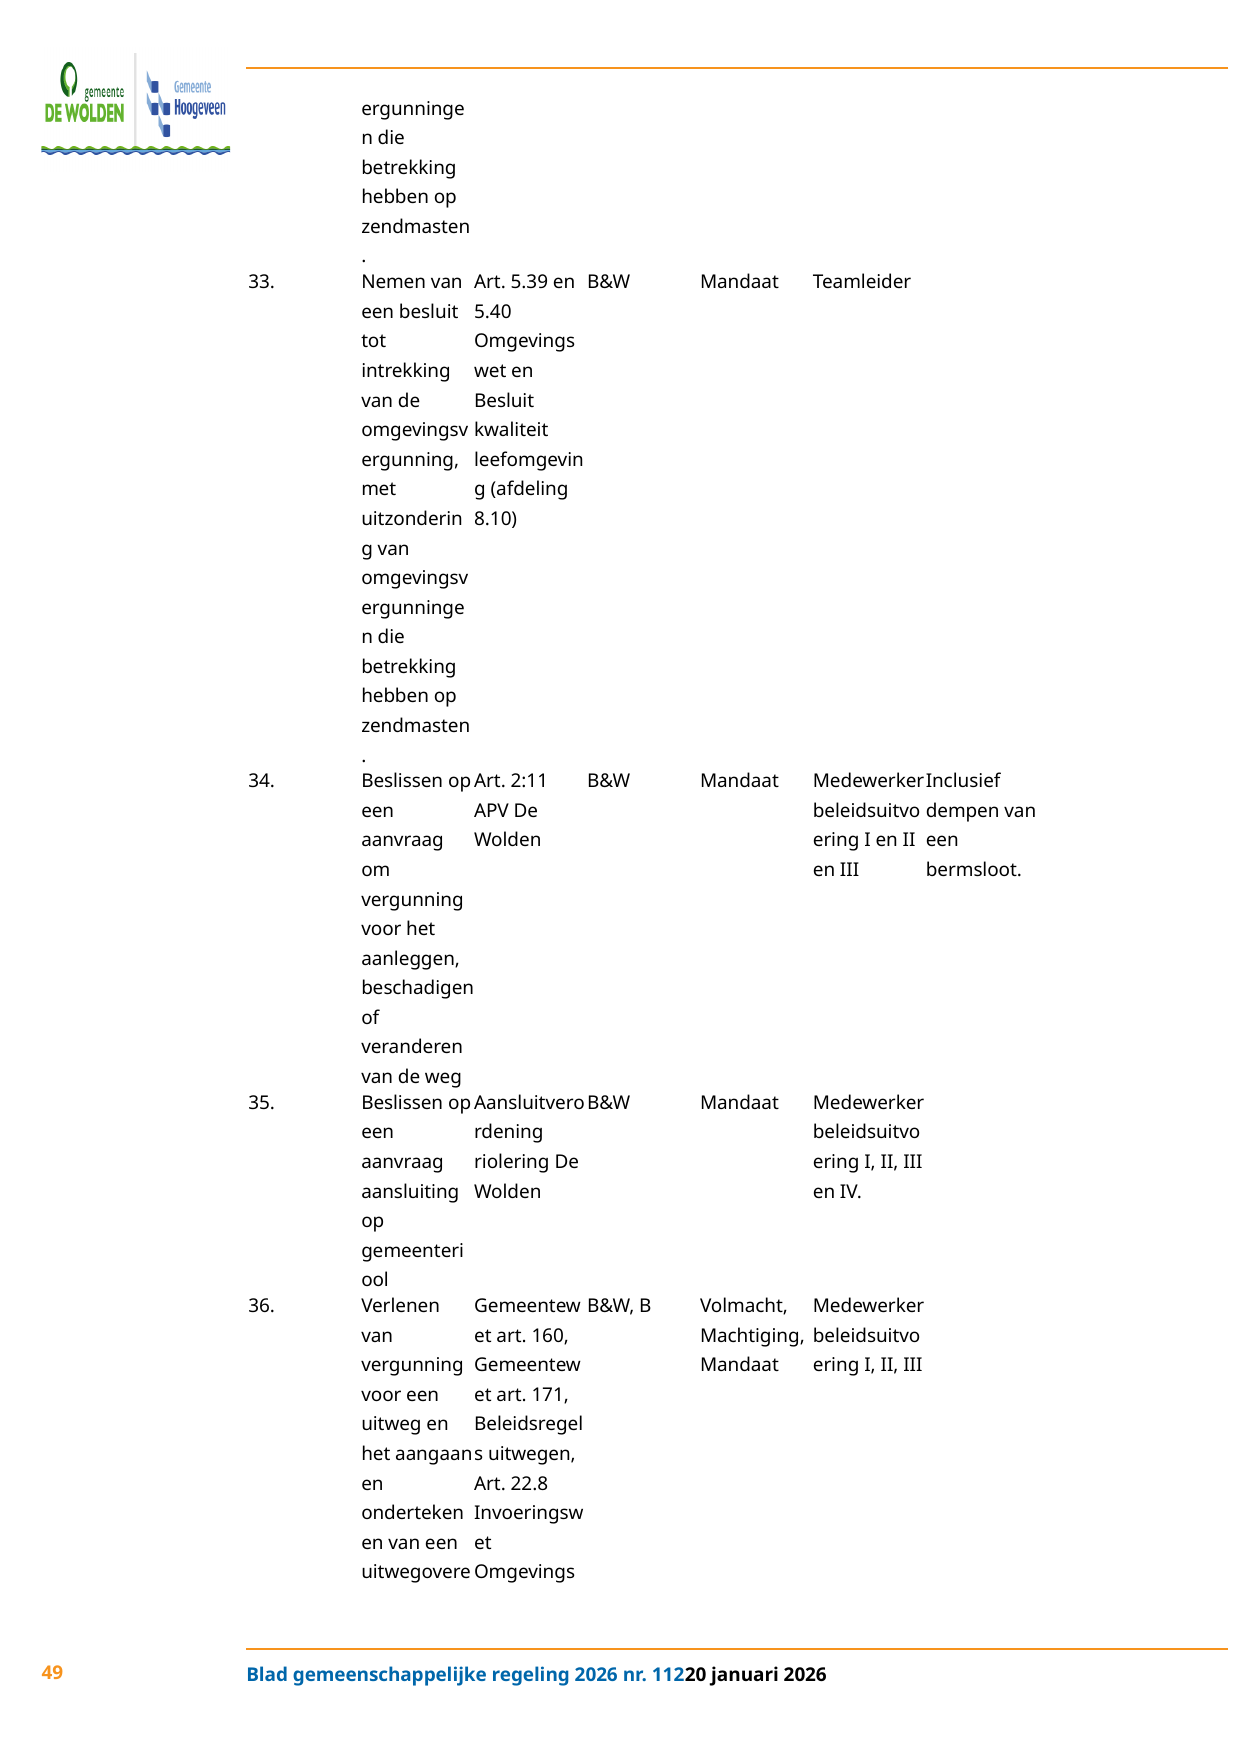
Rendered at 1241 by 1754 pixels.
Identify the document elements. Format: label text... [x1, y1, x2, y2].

table_cell 34. [248, 768, 361, 1089]
table_cell Aansluitverordening riolering De Wolden [474, 1089, 587, 1292]
table_cell Mandaat [700, 768, 813, 1089]
table_cell Gemeentewet art. 160, Gemeentewet art. 171, Beleidsregels uitwegen, Art. 22.8 Invoeringswet Omgevings [474, 1292, 587, 1584]
picture [41, 47, 231, 172]
table_cell Medewerker beleidsuitvoering I en II en III [813, 768, 926, 1089]
table_cell Mandaat [700, 269, 813, 767]
table_cell Volmacht, Machtiging, Mandaat [700, 1292, 813, 1584]
table_cell [700, 95, 813, 268]
table_cell Art. 2:11 APV De Wolden [474, 768, 587, 1089]
table_cell 35. [248, 1089, 361, 1292]
table_cell [474, 95, 587, 268]
table_cell 33. [248, 269, 361, 767]
table_cell Verlenen van vergunning voor een uitweg en het aangaan en ondertekenen van een uitwegovere [361, 1292, 474, 1584]
table_cell [926, 1292, 1038, 1584]
table_cell B&W [587, 768, 700, 1089]
table_cell Art. 5.39 en 5.40 Omgevingswet en Besluit kwaliteit leefomgeving (afdeling 8.10) [474, 269, 587, 767]
table_cell Teamleider [813, 269, 926, 767]
table_cell Beslissen op een aanvraag om vergunning voor het aanleggen, beschadigen of veranderen van de weg [361, 768, 474, 1089]
table_cell B&W [587, 269, 700, 767]
table_cell Inclusief dempen van een bermsloot. [926, 768, 1038, 1089]
table_cell Nemen van een besluit tot intrekking van de omgevingsvergunning, met uitzondering van omgevingsvergunningen die betrekking hebben op zendmasten. [361, 269, 474, 767]
table_cell ergunningen die betrekking hebben op zendmasten. [361, 95, 474, 268]
table_cell [248, 95, 361, 268]
table_cell Medewerker beleidsuitvoering I, II, III [813, 1292, 926, 1584]
table_cell Beslissen op een aanvraag aansluiting op gemeenteriool [361, 1089, 474, 1292]
table_cell Mandaat [700, 1089, 813, 1292]
table_cell B&W, B [587, 1292, 700, 1584]
table_cell [926, 1089, 1038, 1292]
table_cell [926, 269, 1038, 767]
table_cell B&W [587, 1089, 700, 1292]
table_cell [813, 95, 926, 268]
table_cell [926, 95, 1038, 268]
table_cell [587, 95, 700, 268]
table_cell Medewerker beleidsuitvoering I, II, III en IV. [813, 1089, 926, 1292]
table_cell 36. [248, 1292, 361, 1584]
